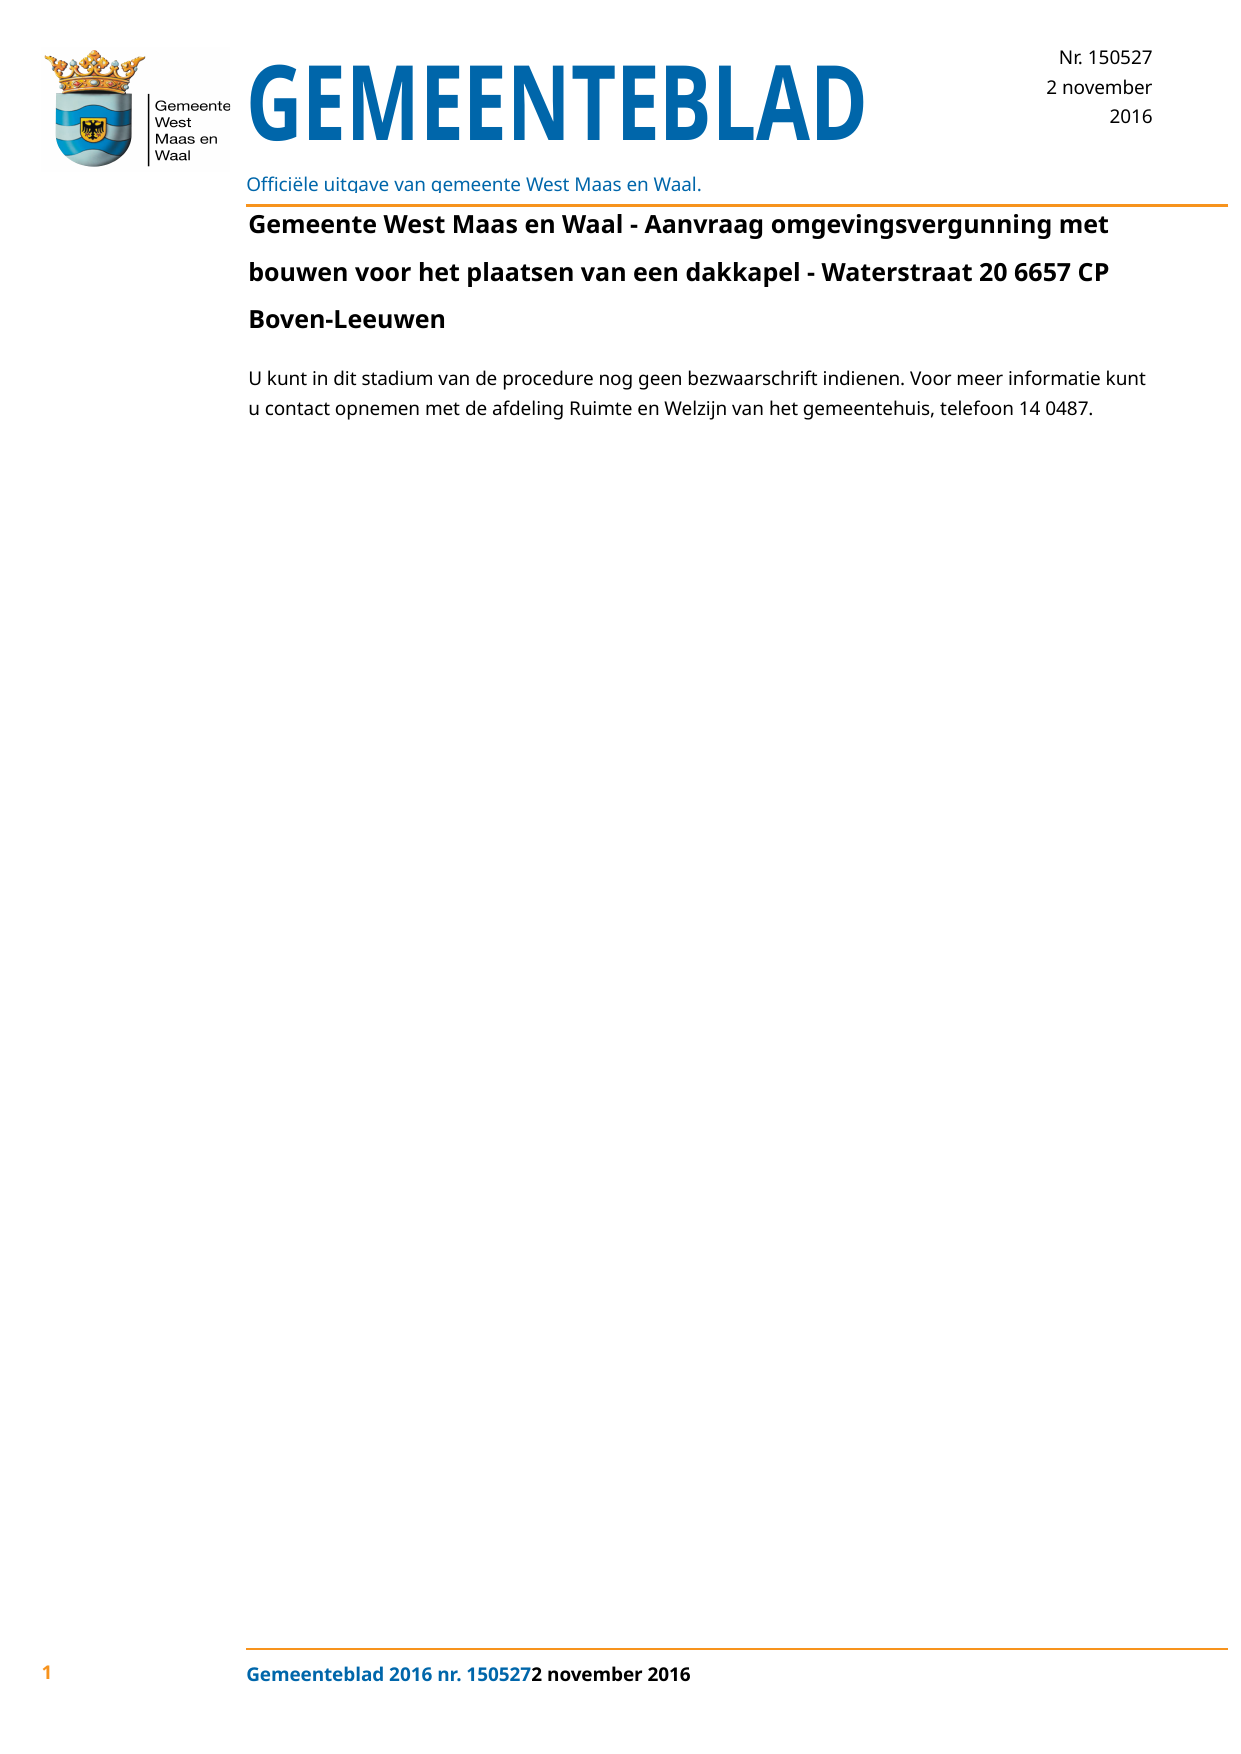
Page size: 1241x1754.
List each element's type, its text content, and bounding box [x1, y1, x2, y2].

text U kunt in dit stadium van de procedure nog geen bezwaarschrift indienen. Voor meer informatie kunt u contact opnemen met de afdeling Ruimte en Welzijn van het gemeentehuis, telefoon 14 0487. [248, 366, 1152, 421]
text Gemeente West Maas en Waal - Aanvraag omgevingsvergunning met bouwen voor het plaatsen van een dakkapel - Waterstraat 20 6657 CP Boven-Leeuwen [248, 207, 1152, 336]
picture [41, 47, 231, 172]
